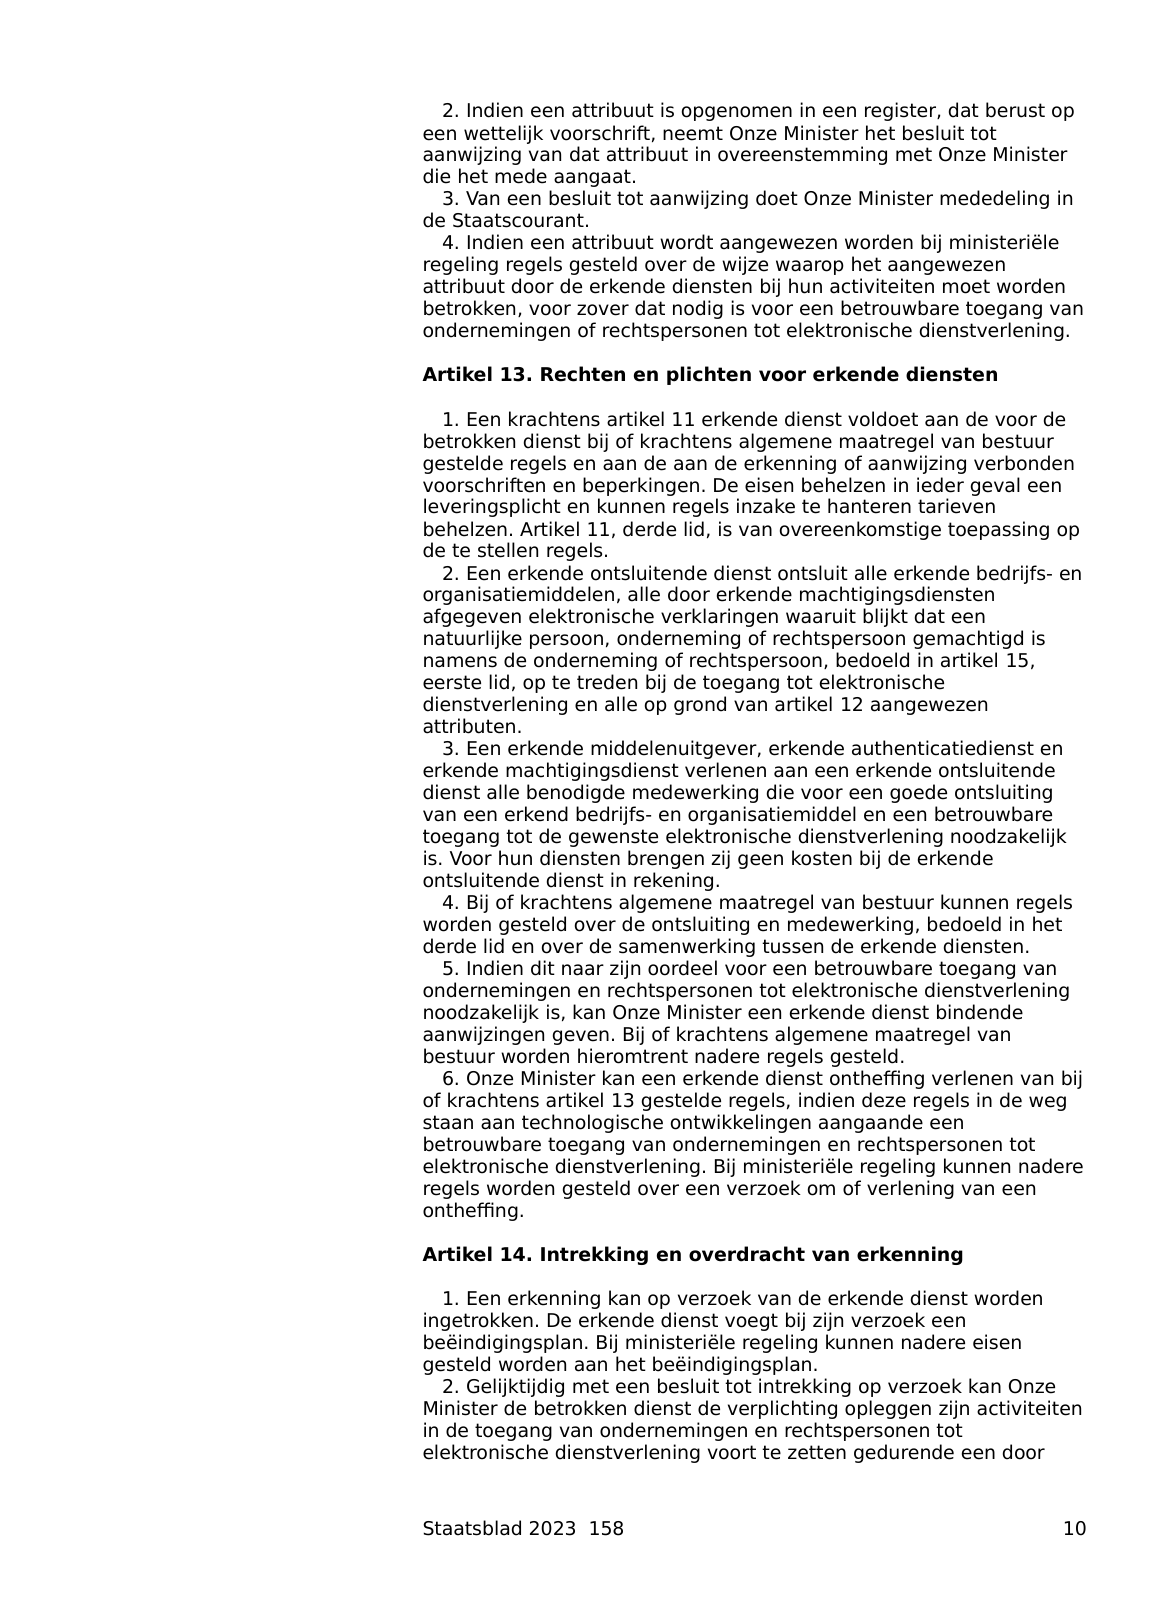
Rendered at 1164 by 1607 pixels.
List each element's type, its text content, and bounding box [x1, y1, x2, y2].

text 4. Bij of krachtens algemene maatregel van bestuur kunnen regels worden gesteld over de ontsluiting en medewerking, bedoeld in het derde lid en over de samenwerking tussen de erkende diensten. [422, 892, 1087, 958]
text 3. Een erkende middelenuitgever, erkende authenticatiedienst en erkende machtigingsdienst verlenen aan een erkende ontsluitende dienst alle benodigde medewerking die voor een goede ontsluiting van een erkend bedrijfs- en organisatiemiddel en een betrouwbare toegang tot de gewenste elektronische dienstverlening noodzakelijk is. Voor hun diensten brengen zij geen kosten bij de erkende ontsluitende dienst in rekening. [422, 738, 1087, 892]
text 2. Gelijktijdig met een besluit tot intrekking op verzoek kan Onze Minister de betrokken dienst de verplichting opleggen zijn activiteiten in de toegang van ondernemingen en rechtspersonen tot elektronische dienstverlening voort te zetten gedurende een door [422, 1376, 1087, 1464]
text 5. Indien dit naar zijn oordeel voor een betrouwbare toegang van ondernemingen en rechtspersonen tot elektronische dienstverlening noodzakelijk is, kan Onze Minister een erkende dienst bindende aanwijzingen geven. Bij of krachtens algemene maatregel van bestuur worden hieromtrent nadere regels gesteld. [422, 958, 1087, 1068]
text 2. Indien een attribuut is opgenomen in een register, dat berust op een wettelijk voorschrift, neemt Onze Minister het besluit tot aanwijzing van dat attribuut in overeenstemming met Onze Minister die het mede aangaat. [422, 100, 1087, 188]
text 1. Een erkenning kan op verzoek van de erkende dienst worden ingetrokken. De erkende dienst voegt bij zijn verzoek een beëindigingsplan. Bij ministeriële regeling kunnen nadere eisen gesteld worden aan het beëindigingsplan. [422, 1288, 1087, 1376]
text 3. Van een besluit tot aanwijzing doet Onze Minister mededeling in de Staatscourant. [422, 188, 1087, 232]
subtitle Artikel 14. Intrekking en overdracht van erkenning [422, 1244, 1087, 1266]
text 2. Een erkende ontsluitende dienst ontsluit alle erkende bedrijfs- en organisatiemiddelen, alle door erkende machtigingsdiensten afgegeven elektronische verklaringen waaruit blijkt dat een natuurlijke persoon, onderneming of rechtspersoon gemachtigd is namens de onderneming of rechtspersoon, bedoeld in artikel 15, eerste lid, op te treden bij de toegang tot elektronische dienstverlening en alle op grond van artikel 12 aangewezen attributen. [422, 562, 1087, 738]
text 6. Onze Minister kan een erkende dienst ontheffing verlenen van bij of krachtens artikel 13 gestelde regels, indien deze regels in de weg staan aan technologische ontwikkelingen aangaande een betrouwbare toegang van ondernemingen en rechtspersonen tot elektronische dienstverlening. Bij ministeriële regeling kunnen nadere regels worden gesteld over een verzoek om of verlening van een ontheffing. [422, 1068, 1087, 1222]
text 4. Indien een attribuut wordt aangewezen worden bij ministeriële regeling regels gesteld over de wijze waarop het aangewezen attribuut door de erkende diensten bij hun activiteiten moet worden betrokken, voor zover dat nodig is voor een betrouwbare toegang van ondernemingen of rechtspersonen tot elektronische dienstverlening. [422, 232, 1087, 342]
text 1. Een krachtens artikel 11 erkende dienst voldoet aan de voor de betrokken dienst bij of krachtens algemene maatregel van bestuur gestelde regels en aan de aan de erkenning of aanwijzing verbonden voorschriften en beperkingen. De eisen behelzen in ieder geval een leveringsplicht en kunnen regels inzake te hanteren tarieven behelzen. Artikel 11, derde lid, is van overeenkomstige toepassing op de te stellen regels. [422, 408, 1087, 562]
subtitle Artikel 13. Rechten en plichten voor erkende diensten [422, 364, 1087, 386]
